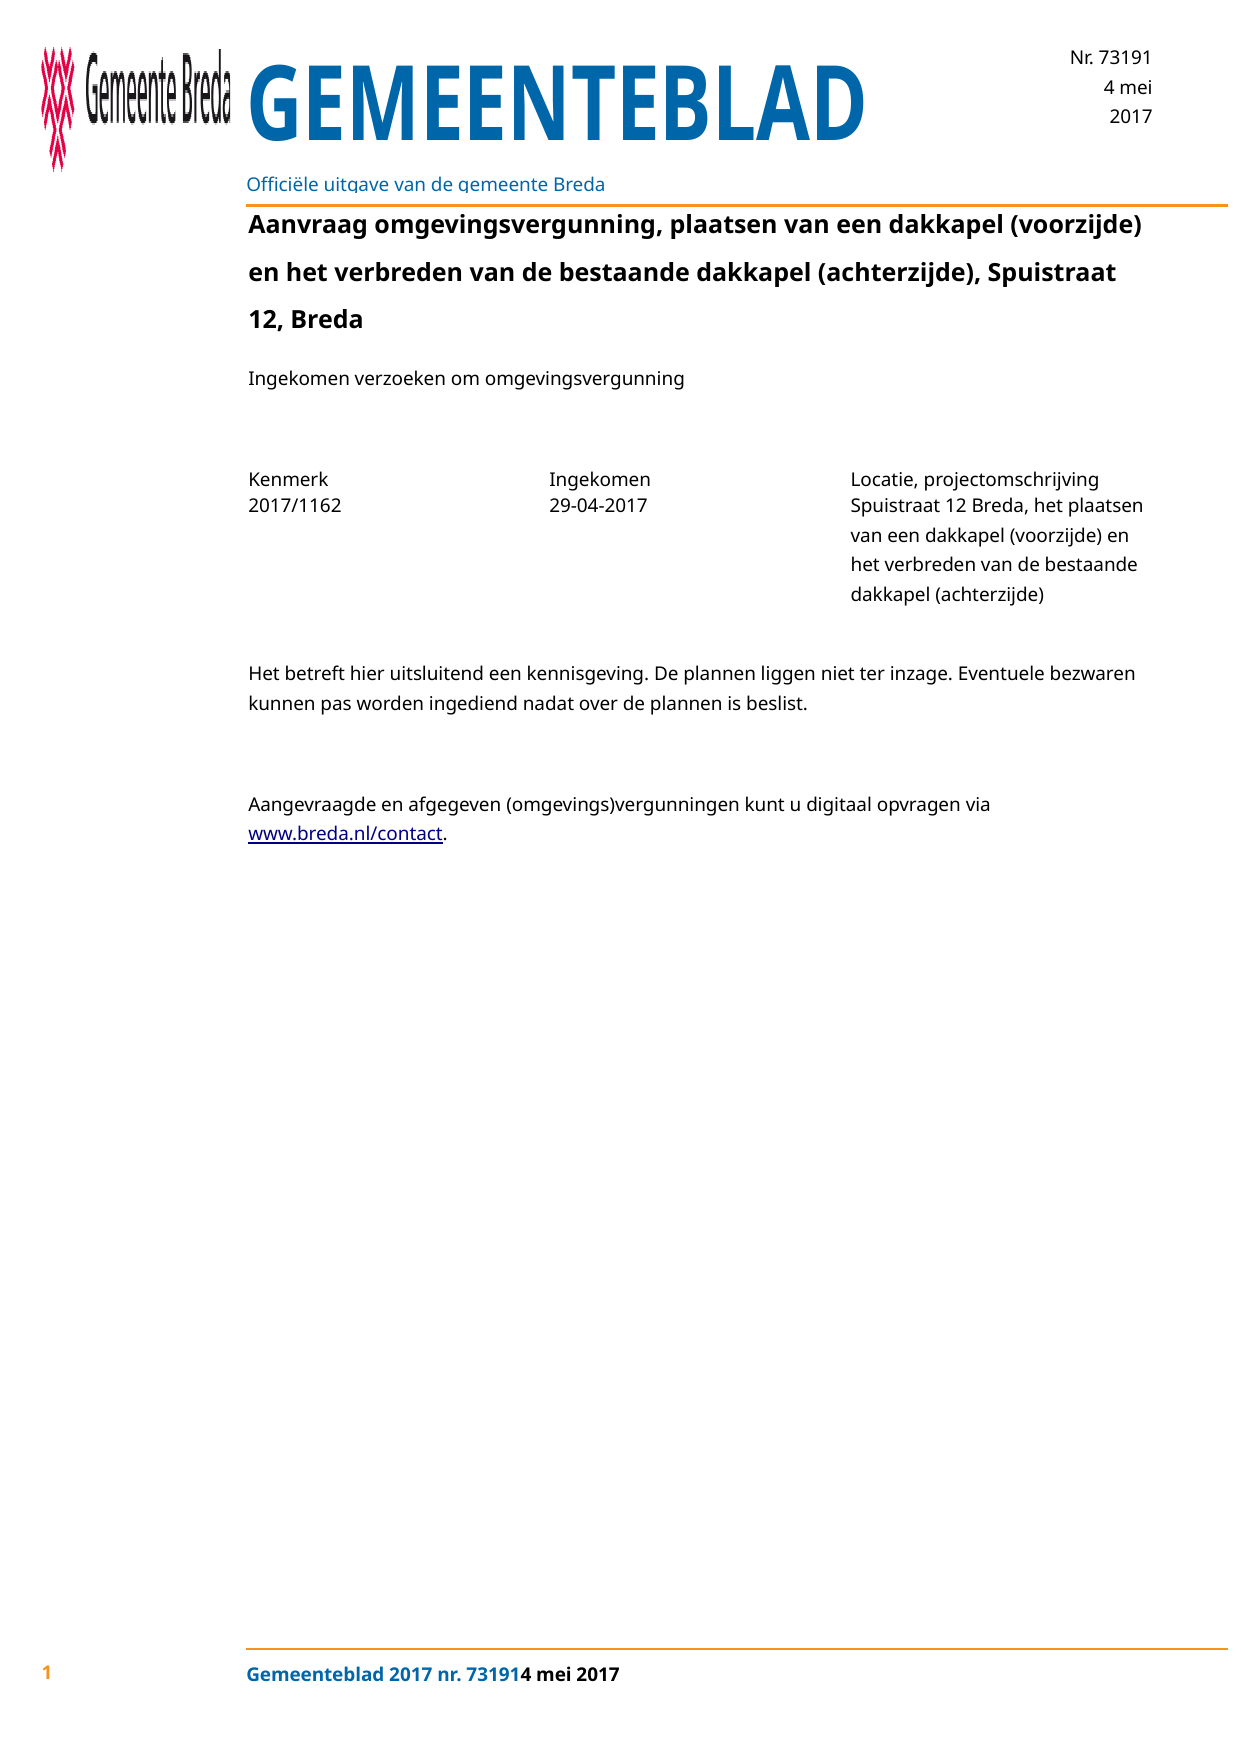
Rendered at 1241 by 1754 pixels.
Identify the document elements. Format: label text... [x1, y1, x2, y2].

table_header Kenmerk [248, 466, 549, 492]
text Aanvraag omgevingsvergunning, plaatsen van een dakkapel (voorzijde) en het verbreden van de bestaande dakkapel (achterzijde), Spuistraat 12, Breda [248, 207, 1152, 336]
table_cell 2017/1162 [248, 492, 549, 607]
table_cell 29-04-2017 [549, 492, 850, 607]
picture [41, 47, 231, 172]
text Het betreft hier uitsluitend een kennisgeving. De plannen liggen niet ter inzage. Eventuele bezwaren kunnen pas worden ingediend nadat over de plannen is beslist. [248, 660, 1152, 716]
table_header Ingekomen [549, 466, 850, 492]
text Ingekomen verzoeken om omgevingsvergunning [248, 366, 1152, 391]
table_cell Spuistraat 12 Breda, het plaatsen van een dakkapel (voorzijde) en het verbreden van de bestaande dakkapel (achterzijde) [850, 492, 1152, 607]
table_header Locatie, projectomschrijving [850, 466, 1152, 492]
text Aangevraagde en afgegeven (omgevings)vergunningen kunt u digitaal opvragen via www.breda.nl/contact. [248, 791, 1152, 846]
